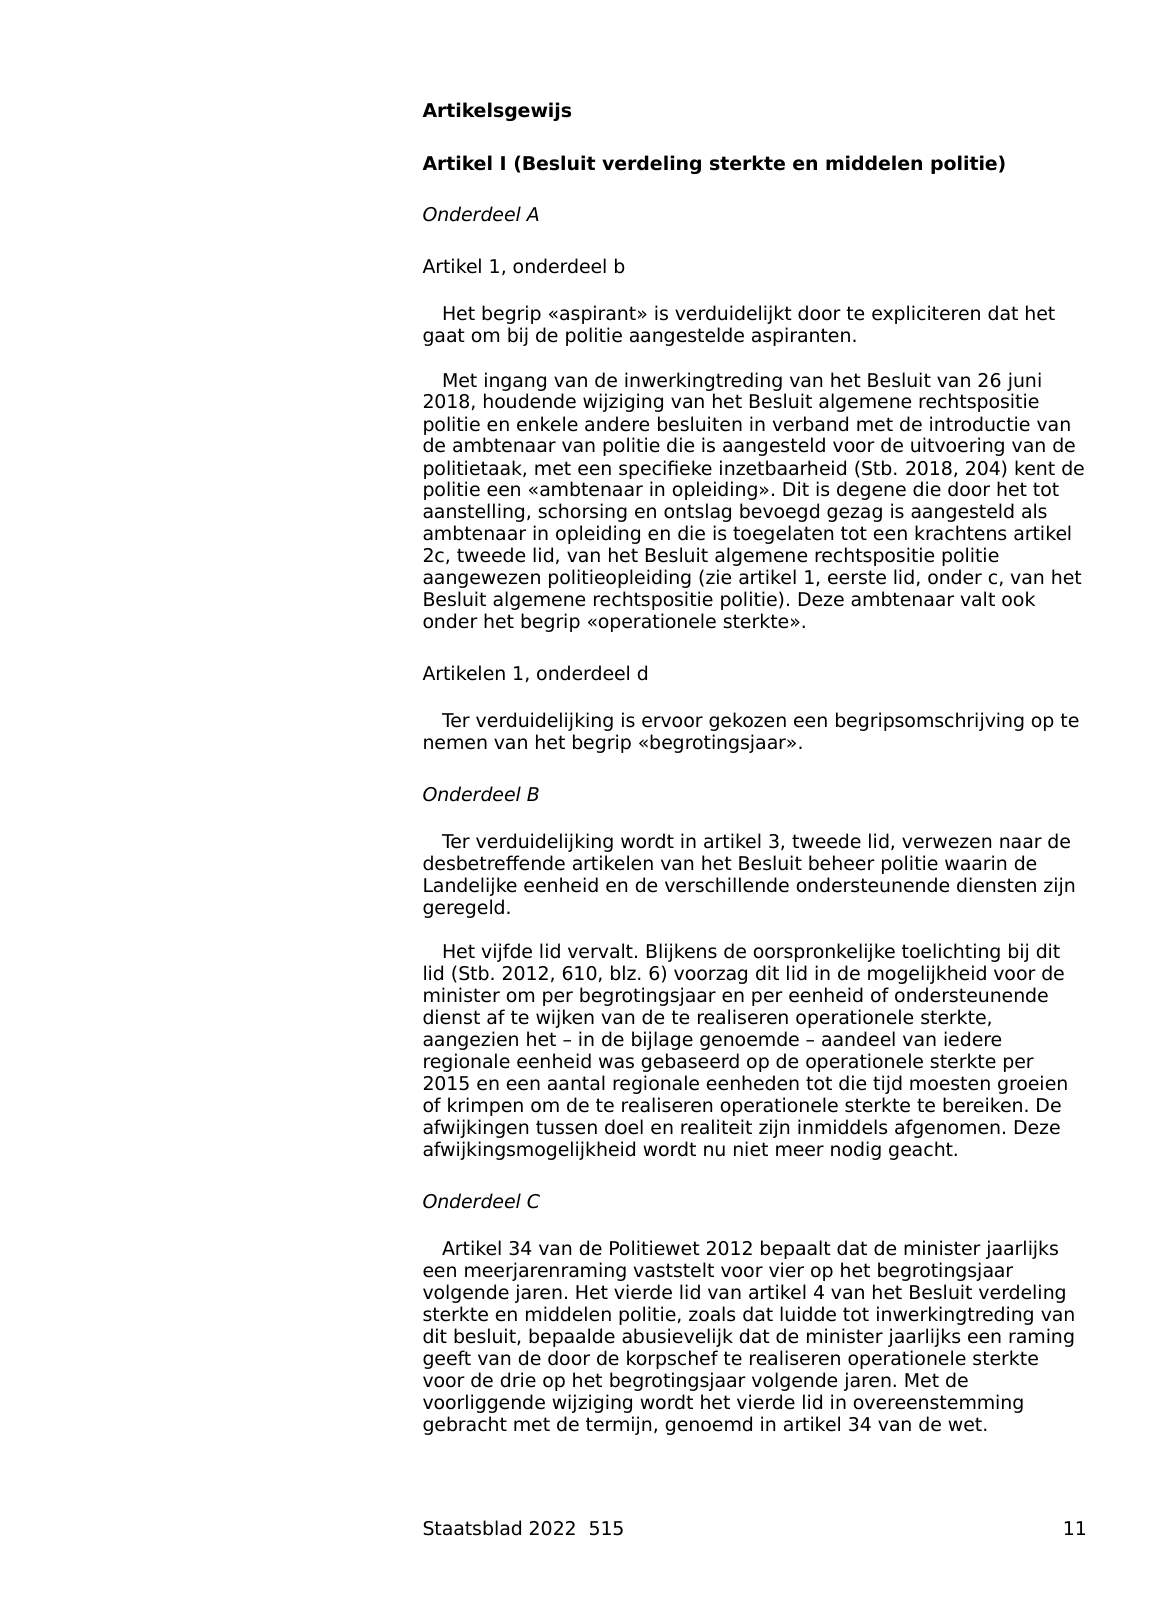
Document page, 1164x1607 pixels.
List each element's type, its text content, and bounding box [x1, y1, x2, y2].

text Artikel 34 van de Politiewet 2012 bepaalt dat de minister jaarlijks een meerjarenraming vaststelt voor vier op het begrotingsjaar volgende jaren. Het vierde lid van artikel 4 van het Besluit verdeling sterkte en middelen politie, zoals dat luidde tot inwerkingtreding van dit besluit, bepaalde abusievelijk dat de minister jaarlijks een raming geeft van de door de korpschef te realiseren operationele sterkte voor de drie op het begrotingsjaar volgende jaren. Met de voorliggende wijziging wordt het vierde lid in overeenstemming gebracht met de termijn, genoemd in artikel 34 van de wet. [422, 1238, 1087, 1436]
text Het begrip «aspirant» is verduidelijkt door te expliciteren dat het gaat om bij de politie aangestelde aspiranten. [422, 303, 1087, 347]
subtitle Onderdeel B [422, 784, 1087, 806]
subtitle Onderdeel A [422, 204, 1087, 226]
subtitle Onderdeel C [422, 1191, 1087, 1213]
text Met ingang van de inwerkingtreding van het Besluit van 26 juni 2018, houdende wijziging van het Besluit algemene rechtspositie politie en enkele andere besluiten in verband met de introductie van de ambtenaar van politie die is aangesteld voor de uitvoering van de politietaak, met een specifieke inzetbaarheid (Stb. 2018, 204) kent de politie een «ambtenaar in opleiding». Dit is degene die door het tot aanstelling, schorsing en ontslag bevoegd gezag is aangesteld als ambtenaar in opleiding en die is toegelaten tot een krachtens artikel 2c, tweede lid, van het Besluit algemene rechtspositie politie aangewezen politieopleiding (zie artikel 1, eerste lid, onder c, van het Besluit algemene rechtspositie politie). Deze ambtenaar valt ook onder het begrip «operationele sterkte». [422, 369, 1087, 633]
text Ter verduidelijking is ervoor gekozen een begripsomschrijving op te nemen van het begrip «begrotingsjaar». [422, 710, 1087, 754]
subtitle Artikelsgewijs [422, 100, 1087, 122]
text Het vijfde lid vervalt. Blijkens de oorspronkelijke toelichting bij dit lid (Stb. 2012, 610, blz. 6) voorzag dit lid in de mogelijkheid voor de minister om per begrotingsjaar en per eenheid of ondersteunende dienst af te wijken van de te realiseren operationele sterkte, aangezien het – in de bijlage genoemde – aandeel van iedere regionale eenheid was gebaseerd op de operationele sterkte per 2015 en een aantal regionale eenheden tot die tijd moesten groeien of krimpen om de te realiseren operationele sterkte te bereiken. De afwijkingen tussen doel en realiteit zijn inmiddels afgenomen. Deze afwijkingsmogelijkheid wordt nu niet meer nodig geacht. [422, 941, 1087, 1161]
subtitle Artikel I (Besluit verdeling sterkte en middelen politie) [422, 152, 1087, 174]
subtitle Artikelen 1, onderdeel d [422, 663, 1087, 685]
text Ter verduidelijking wordt in artikel 3, tweede lid, verwezen naar de desbetreffende artikelen van het Besluit beheer politie waarin de Landelijke eenheid en de verschillende ondersteunende diensten zijn geregeld. [422, 831, 1087, 919]
subtitle Artikel 1, onderdeel b [422, 256, 1087, 278]
